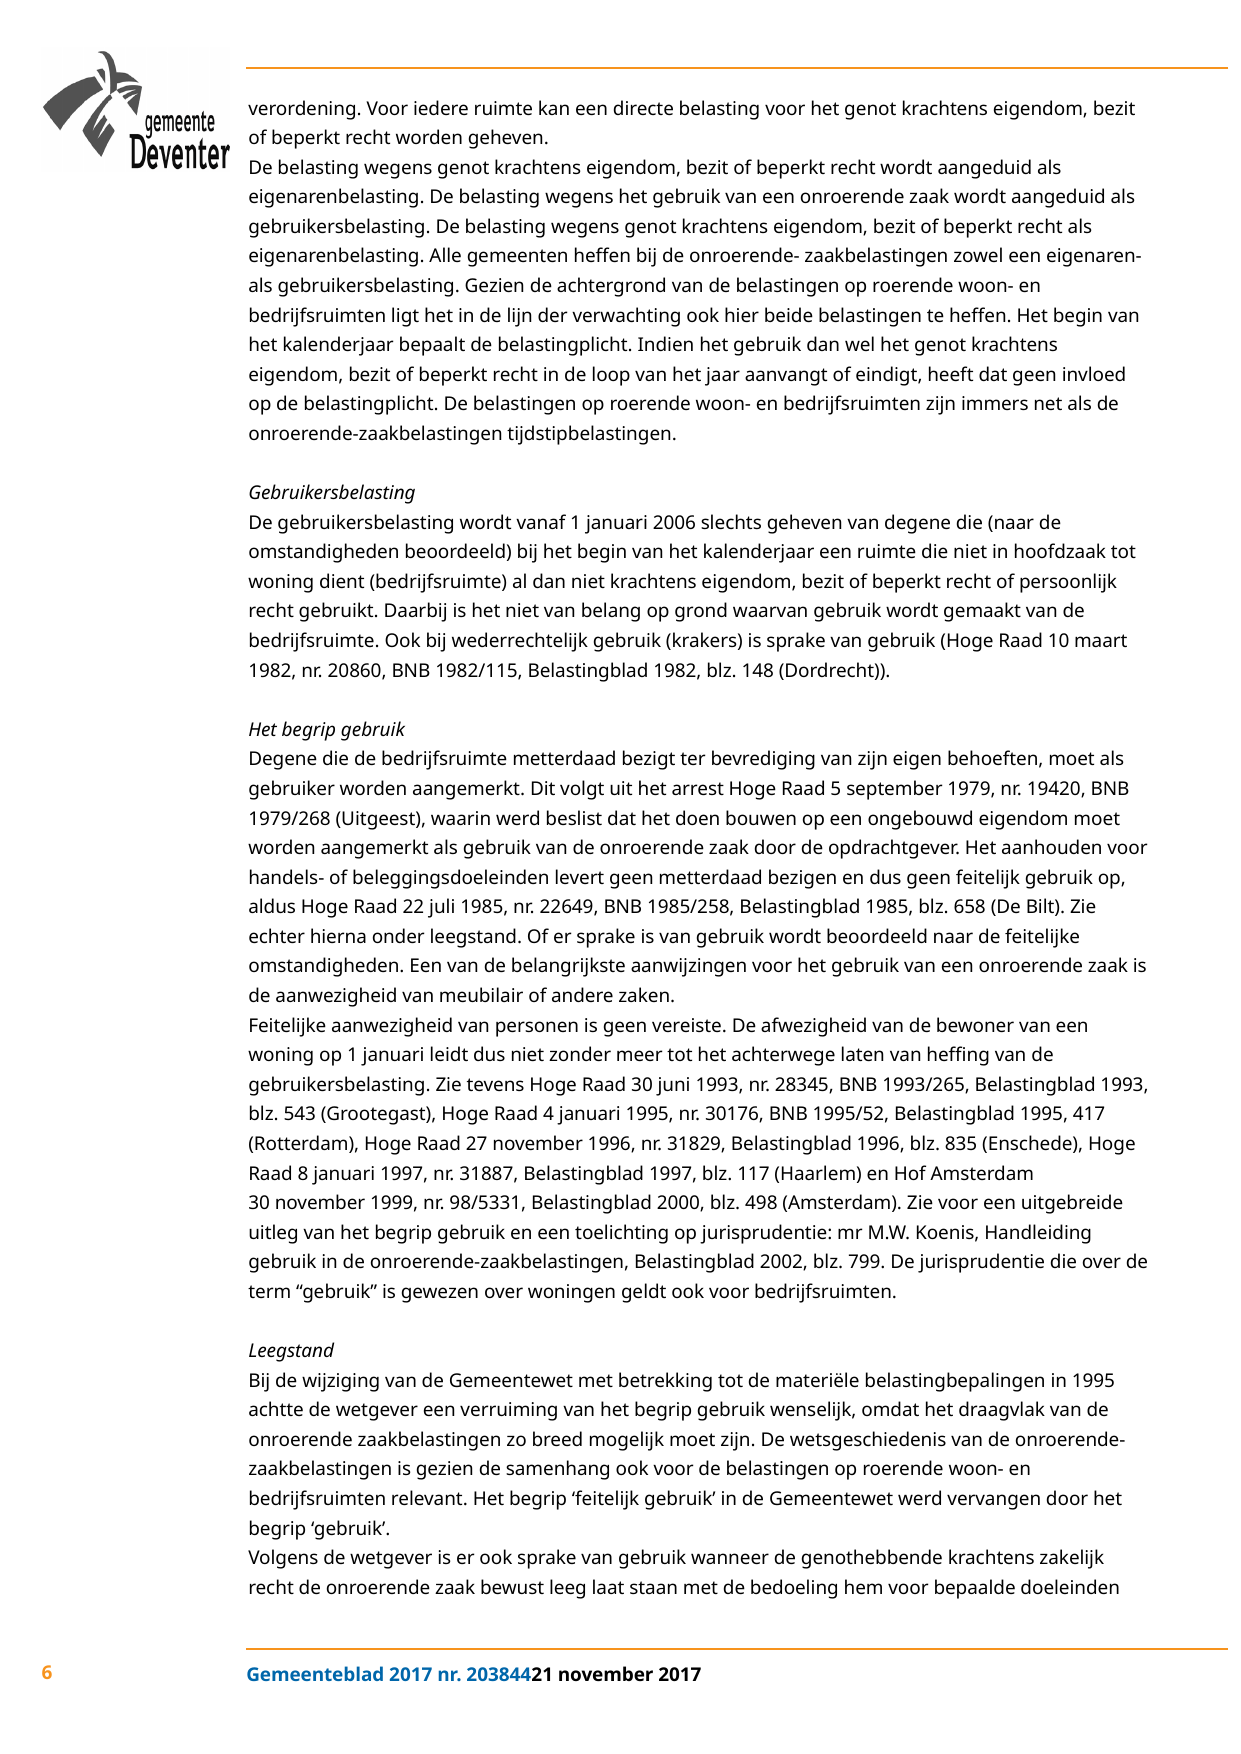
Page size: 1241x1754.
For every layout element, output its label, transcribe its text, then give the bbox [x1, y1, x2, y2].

text 30 november 1999, nr. 98/5331, Belastingblad 2000, blz. 498 (Amsterdam). Zie voor een uitgebreide uitleg van het begrip gebruik en een toelichting op jurisprudentie: mr M.W. Koenis, Handleiding gebruik in de onroerende-zaakbelastingen, Belastingblad 2002, blz. 799. De jurisprudentie die over de term “gebruik” is gewezen over woningen geldt ook voor bedrijfsruimten. [248, 1189, 1152, 1304]
text Degene die de bedrijfsruimte metterdaad bezigt ter bevrediging van zijn eigen behoeften, moet als gebruiker worden aangemerkt. Dit volgt uit het arrest Hoge Raad 5 september 1979, nr. 19420, BNB 1979/268 (Uitgeest), waarin werd beslist dat het doen bouwen op een ongebouwd eigendom moet worden aangemerkt als gebruik van de onroerende zaak door de opdrachtgever. Het aanhouden voor handels- of beleggingsdoeleinden levert geen metterdaad bezigen en dus geen feitelijk gebruik op, aldus Hoge Raad 22 juli 1985, nr. 22649, BNB 1985/258, Belastingblad 1985, blz. 658 (De Bilt). Zie echter hierna onder leegstand. Of er sprake is van gebruik wordt beoordeeld naar de feitelijke omstandigheden. Een van de belangrijkste aanwijzingen voor het gebruik van een onroerende zaak is de aanwezigheid van meubilair of andere zaken. [248, 746, 1152, 1008]
text Gebruikersbelasting [248, 479, 1152, 505]
picture [41, 47, 231, 172]
text De gebruikersbelasting wordt vanaf 1 januari 2006 slechts geheven van degene die (naar de omstandigheden beoordeeld) bij het begin van het kalenderjaar een ruimte die niet in hoofdzaak tot woning dient (bedrijfsruimte) al dan niet krachtens eigendom, bezit of beperkt recht of persoonlijk recht gebruikt. Daarbij is het niet van belang op grond waarvan gebruik wordt gemaakt van de bedrijfsruimte. Ook bij wederrechtelijk gebruik (krakers) is sprake van gebruik (Hoge Raad 10 maart 1982, nr. 20860, BNB 1982/115, Belastingblad 1982, blz. 148 (Dordrecht)). [248, 509, 1152, 683]
text Volgens de wetgever is er ook sprake van gebruik wanneer de genothebbende krachtens zakelijk recht de onroerende zaak bewust leeg laat staan met de bedoeling hem voor bepaalde doeleinden [248, 1544, 1152, 1600]
text Het begrip gebruik [248, 716, 1152, 742]
text De belasting wegens genot krachtens eigendom, bezit of beperkt recht wordt aangeduid als eigenarenbelasting. De belasting wegens het gebruik van een onroerende zaak wordt aangeduid als gebruikersbelasting. De belasting wegens genot krachtens eigendom, bezit of beperkt recht als eigenarenbelasting. Alle gemeenten heffen bij de onroerende- zaakbelastingen zowel een eigenaren- als gebruikersbelasting. Gezien de achtergrond van de belastingen op roerende woon- en bedrijfsruimten ligt het in de lijn der verwachting ook hier beide belastingen te heffen. Het begin van het kalenderjaar bepaalt de belastingplicht. Indien het gebruik dan wel het genot krachtens eigendom, bezit of beperkt recht in de loop van het jaar aanvangt of eindigt, heeft dat geen invloed op de belastingplicht. De belastingen op roerende woon- en bedrijfsruimten zijn immers net als de onroerende-zaakbelastingen tijdstipbelastingen. [248, 154, 1152, 446]
text verordening. Voor iedere ruimte kan een directe belasting voor het genot krachtens eigendom, bezit of beperkt recht worden geheven. [248, 95, 1152, 150]
text Leegstand [248, 1337, 1152, 1363]
text Bij de wijziging van de Gemeentewet met betrekking tot de materiële belastingbepalingen in 1995 achtte de wetgever een verruiming van het begrip gebruik wenselijk, omdat het draagvlak van de onroerende zaakbelastingen zo breed mogelijk moet zijn. De wetsgeschiedenis van de onroerende-zaakbelastingen is gezien de samenhang ook voor de belastingen op roerende woon- en bedrijfsruimten relevant. Het begrip ‘feitelijk gebruik’ in de Gemeentewet werd vervangen door het begrip ‘gebruik’. [248, 1367, 1152, 1541]
text Feitelijke aanwezigheid van personen is geen vereiste. De afwezigheid van de bewoner van een woning op 1 januari leidt dus niet zonder meer tot het achterwege laten van heffing van de gebruikersbelasting. Zie tevens Hoge Raad 30 juni 1993, nr. 28345, BNB 1993/265, Belastingblad 1993, blz. 543 (Grootegast), Hoge Raad 4 januari 1995, nr. 30176, BNB 1995/52, Belastingblad 1995, 417 (Rotterdam), Hoge Raad 27 november 1996, nr. 31829, Belastingblad 1996, blz. 835 (Enschede), Hoge Raad 8 januari 1997, nr. 31887, Belastingblad 1997, blz. 117 (Haarlem) en Hof Amsterdam [248, 1012, 1152, 1186]
